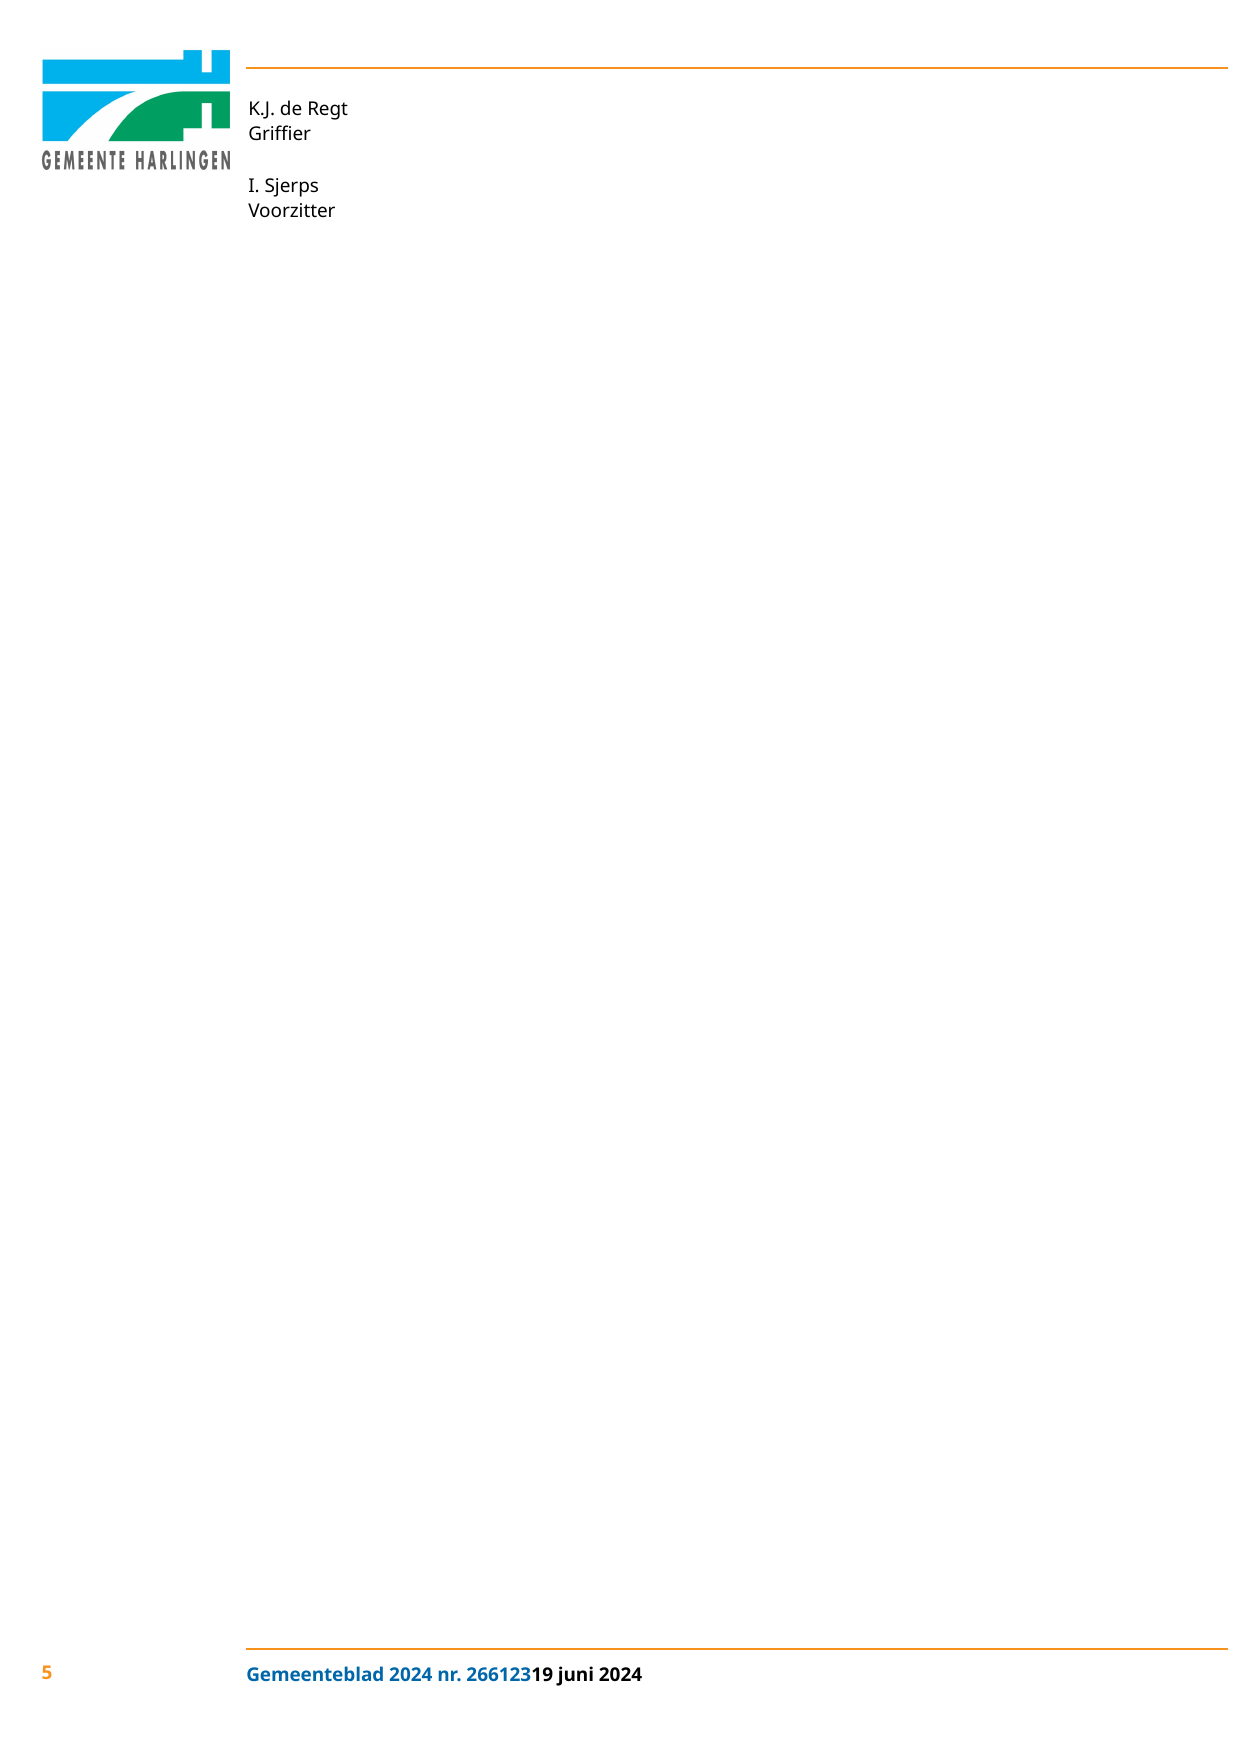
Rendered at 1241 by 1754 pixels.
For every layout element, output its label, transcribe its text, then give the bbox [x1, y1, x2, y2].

picture [41, 47, 231, 172]
text K.J. de Regt [248, 95, 1152, 121]
text I. Sjerps [248, 172, 1152, 198]
text Voorzitter [248, 198, 1152, 223]
text Griffier [248, 121, 1152, 146]
